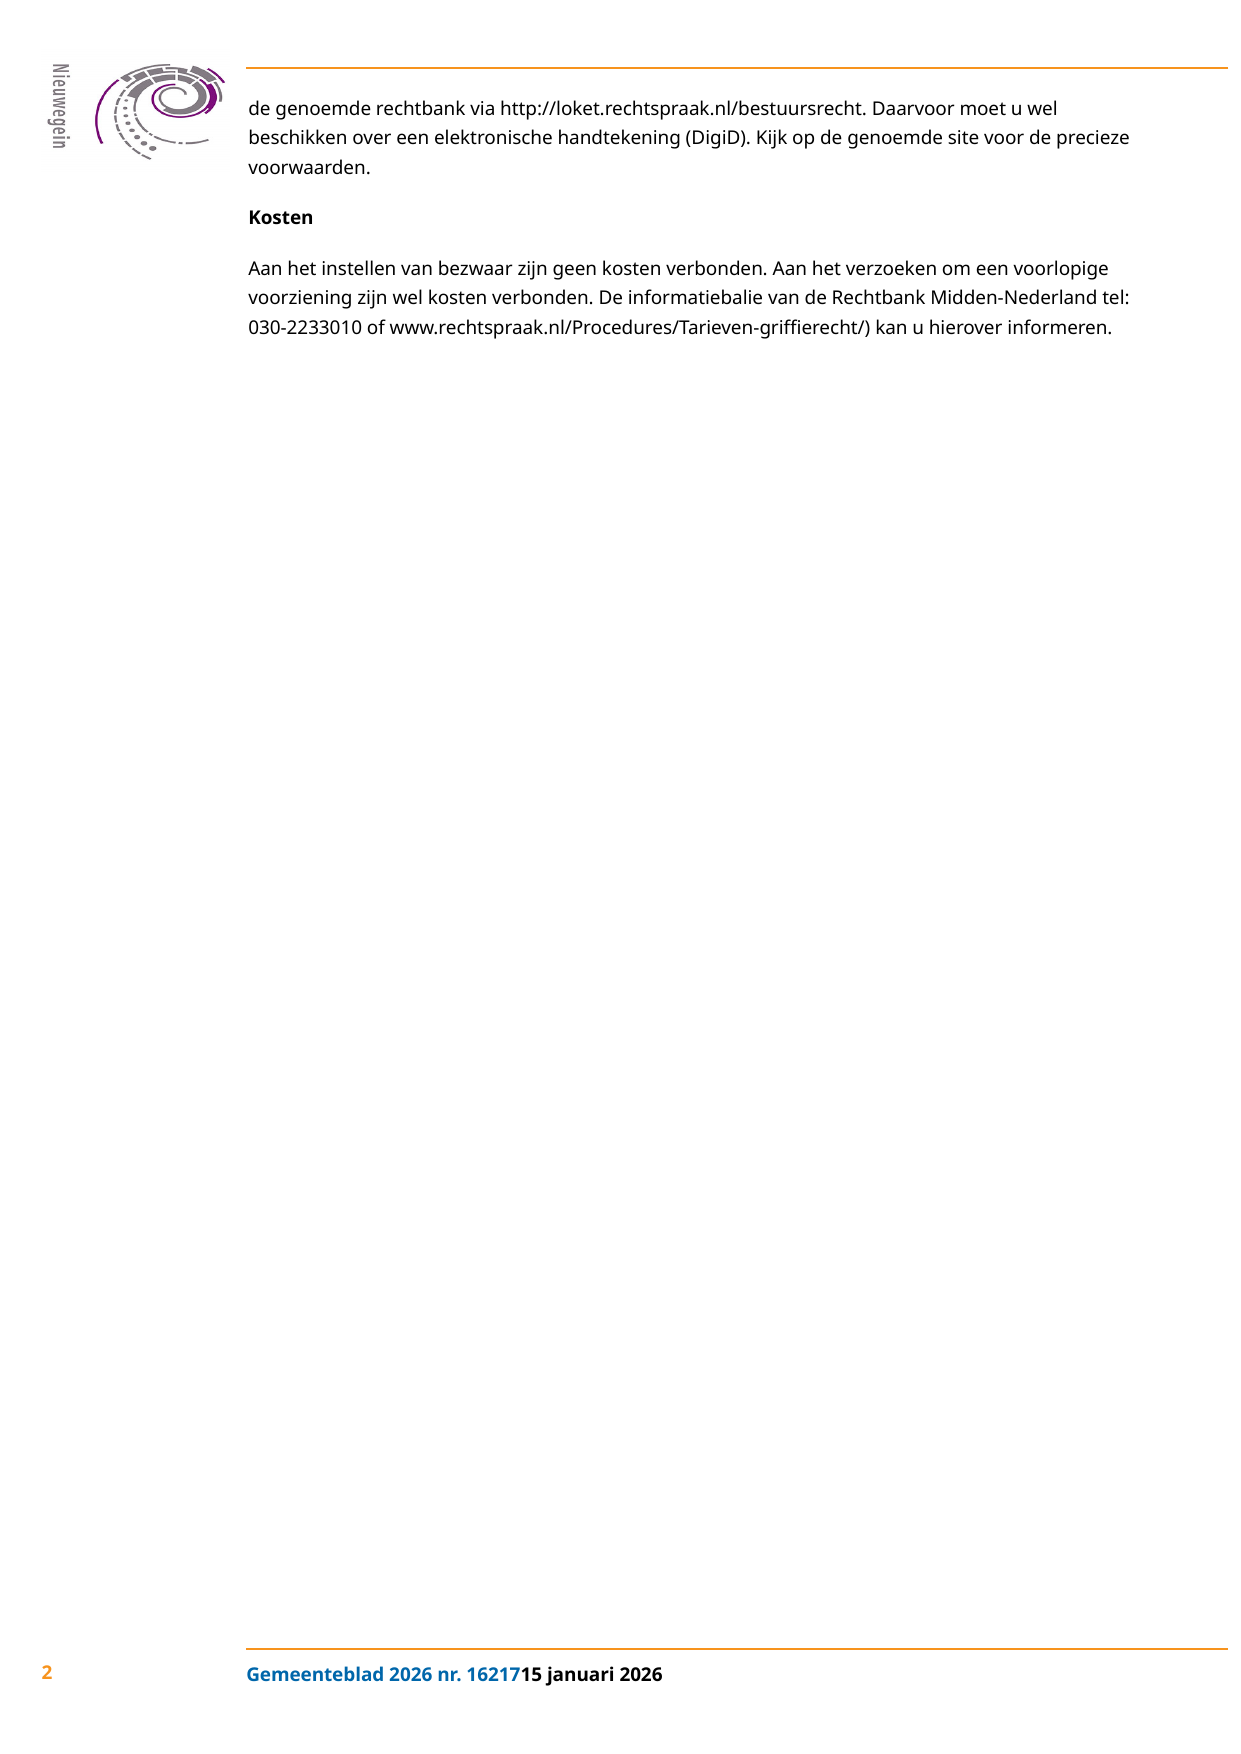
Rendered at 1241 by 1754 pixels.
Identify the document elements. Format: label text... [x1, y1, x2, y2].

text Aan het instellen van bezwaar zijn geen kosten verbonden. Aan het verzoeken om een voorlopige voorziening zijn wel kosten verbonden. De informatiebalie van de Rechtbank Midden-Nederland tel: 030-2233010 of www.rechtspraak.nl/Procedures/Tarieven-griffierecht/) kan u hierover informeren. [248, 255, 1152, 340]
picture [41, 47, 231, 172]
text Kosten [248, 204, 1152, 230]
text de genoemde rechtbank via http://loket.rechtspraak.nl/bestuursrecht. Daarvoor moet u wel beschikken over een elektronische handtekening (DigiD). Kijk op de genoemde site voor de precieze voorwaarden. [248, 95, 1152, 180]
